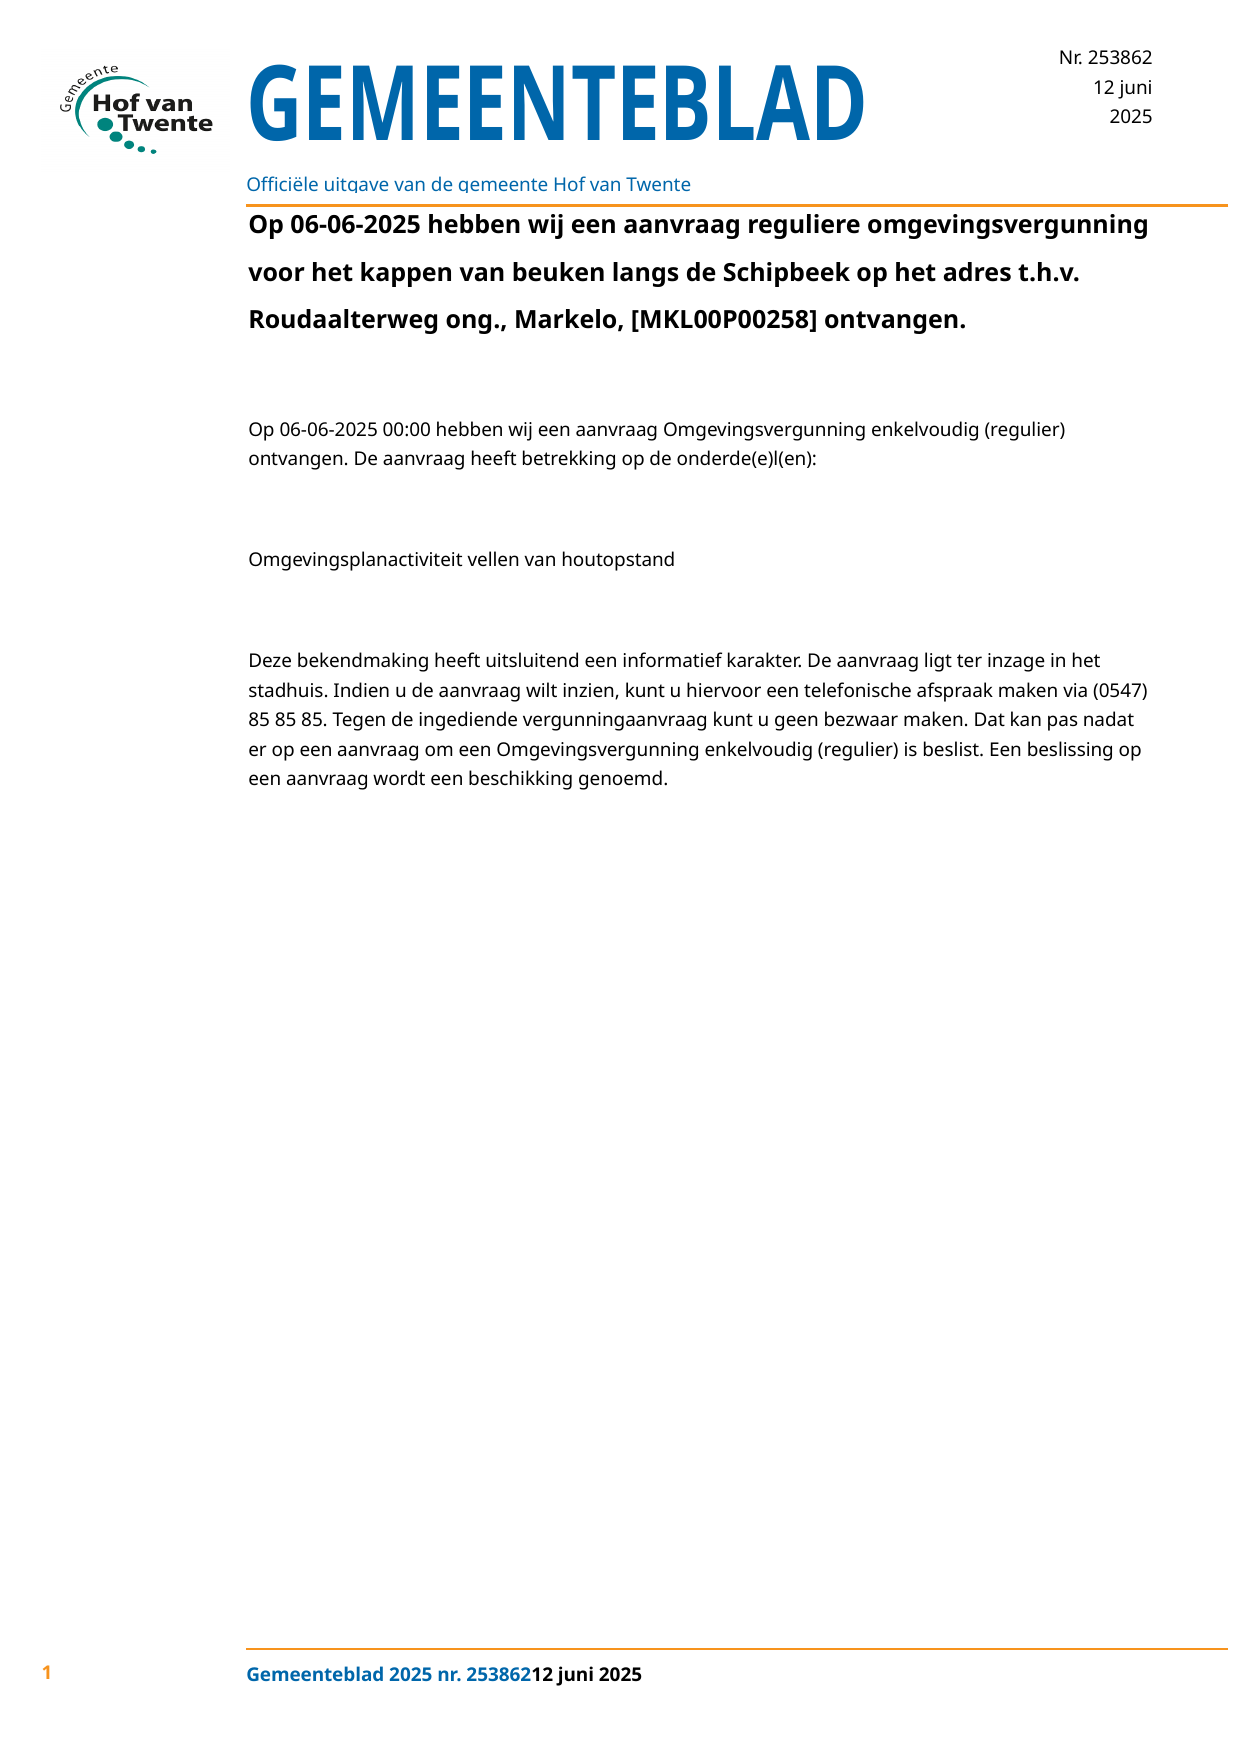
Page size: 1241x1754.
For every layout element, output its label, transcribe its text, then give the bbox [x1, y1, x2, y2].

text Omgevingsplanactiviteit vellen van houtopstand [248, 546, 1152, 572]
picture [41, 47, 231, 172]
text Op 06-06-2025 hebben wij een aanvraag reguliere omgevingsvergunning voor het kappen van beuken langs de Schipbeek op het adres t.h.v. Roudaalterweg ong., Markelo, [MKL00P00258] ontvangen. [248, 207, 1152, 336]
text Deze bekendmaking heeft uitsluitend een informatief karakter. De aanvraag ligt ter inzage in het stadhuis. Indien u de aanvraag wilt inzien, kunt u hiervoor een telefonische afspraak maken via (0547) 85 85 85. Tegen de ingediende vergunningaanvraag kunt u geen bezwaar maken. Dat kan pas nadat er op een aanvraag om een Omgevingsvergunning enkelvoudig (regulier) is beslist. Een beslissing op een aanvraag wordt een beschikking genoemd. [248, 647, 1152, 791]
text Op 06-06-2025 00:00 hebben wij een aanvraag Omgevingsvergunning enkelvoudig (regulier) ontvangen. De aanvraag heeft betrekking op de onderde(e)l(en): [248, 416, 1152, 471]
